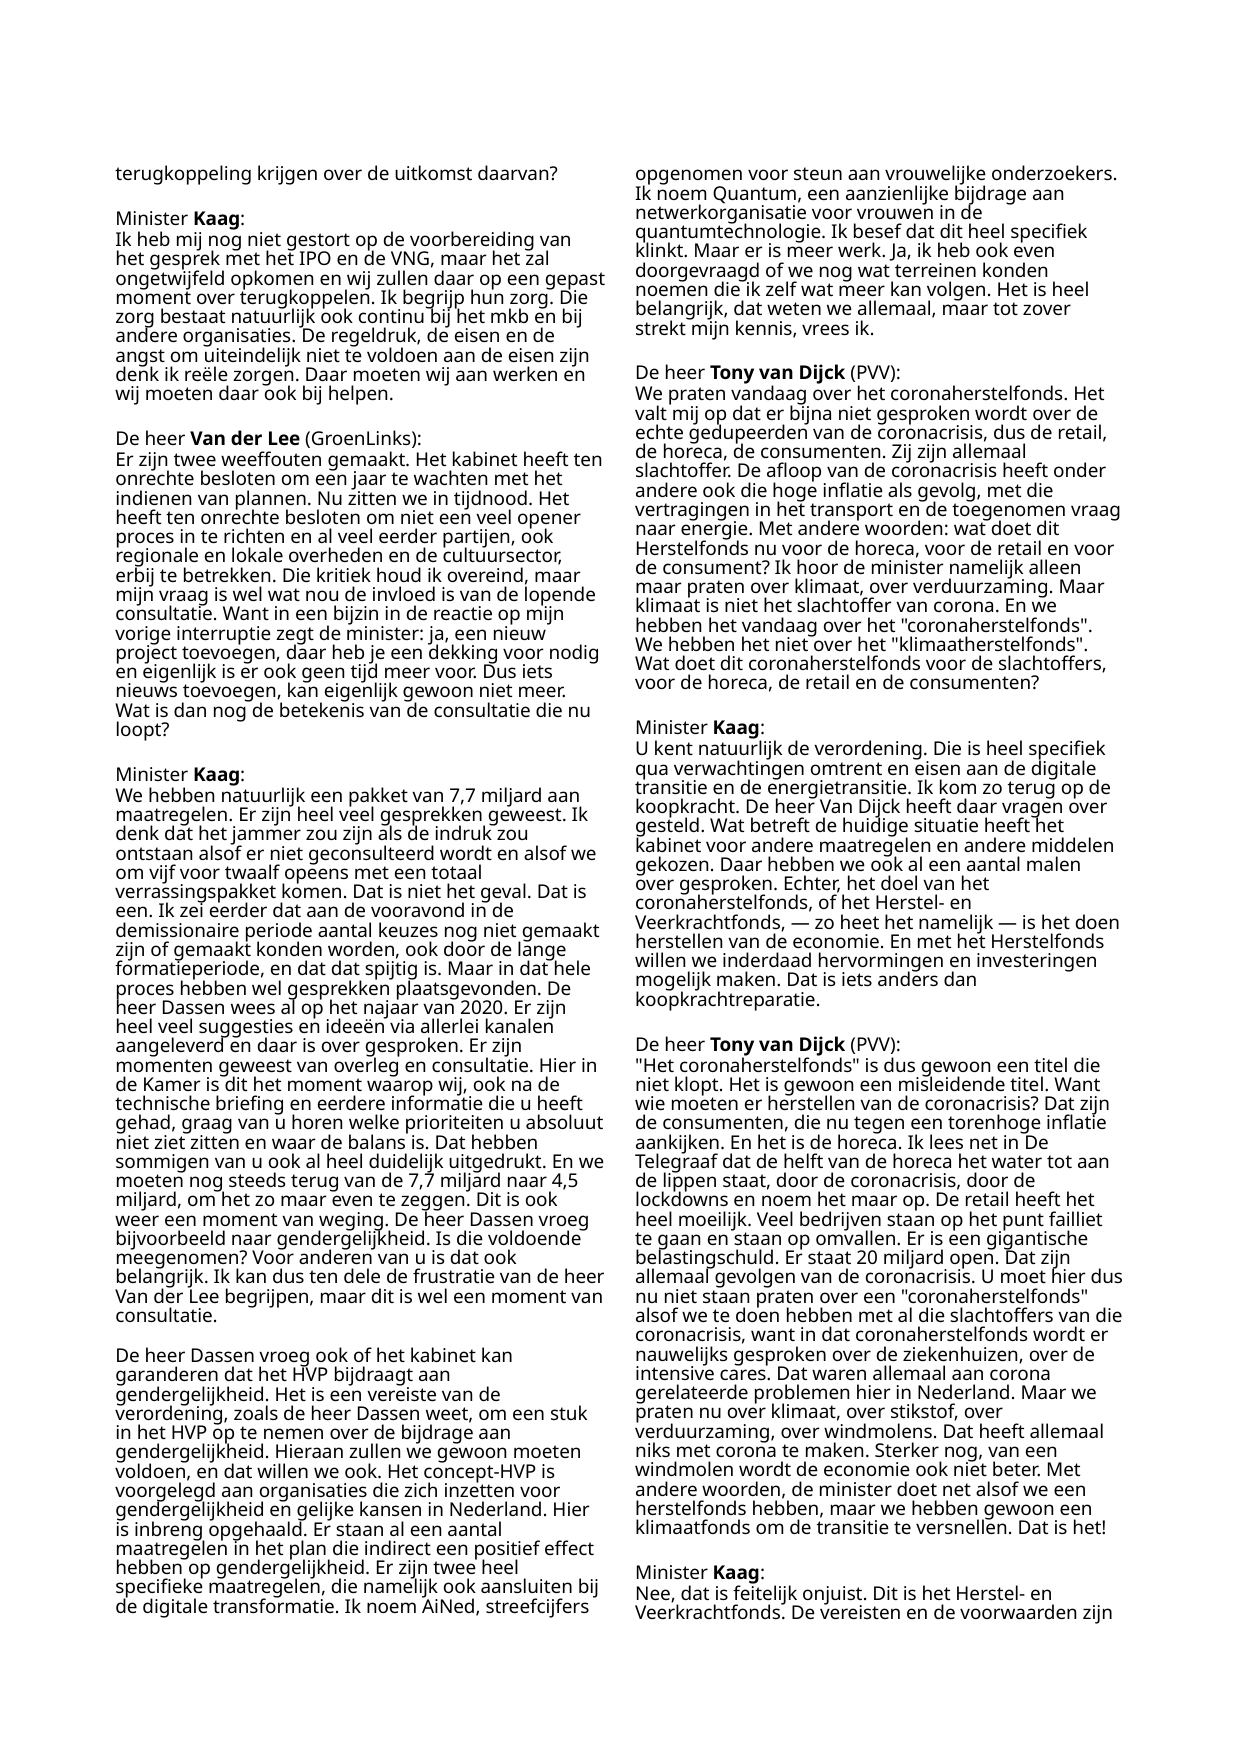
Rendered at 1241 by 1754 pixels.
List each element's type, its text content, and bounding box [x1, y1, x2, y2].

text De heer Van der Lee (GroenLinks): [115, 425, 605, 451]
text Minister Kaag: [635, 1559, 1125, 1585]
text Nee, dat is feitelijk onjuist. Dit is het Herstel- en Veerkrachtfonds. De vereisten en de voorwaarden zijn [635, 1585, 1125, 1623]
text Er zijn twee weeffouten gemaakt. Het kabinet heeft ten onrechte besloten om een jaar te wachten met het indienen van plannen. Nu zitten we in tijdnood. Het heeft ten onrechte besloten om niet een veel opener proces in te richten en al veel eerder partijen, ook regionale en lokale overheden en de cultuursector, erbij te betrekken. Die kritiek houd ik overeind, maar mijn vraag is wel wat nou de invloed is van de lopende consultatie. Want in een bijzin in de reactie op mijn vorige interruptie zegt de minister: ja, een nieuw project toevoegen, daar heb je een dekking voor nodig en eigenlijk is er ook geen tijd meer voor. Dus iets nieuws toevoegen, kan eigenlijk gewoon niet meer. Wat is dan nog de betekenis van de consultatie die nu loopt? [115, 451, 605, 740]
text Ik heb mij nog niet gestort op de voorbereiding van het gesprek met het IPO en de VNG, maar het zal ongetwijfeld opkomen en wij zullen daar op een gepast moment over terugkoppelen. Ik begrijp hun zorg. Die zorg bestaat natuurlijk ook continu bij het mkb en bij andere organisaties. De regeldruk, de eisen en de angst om uiteindelijk niet te voldoen aan de eisen zijn denk ik reële zorgen. Daar moeten wij aan werken en wij moeten daar ook bij helpen. [115, 231, 605, 404]
text U kent natuurlijk de verordening. Die is heel specifiek qua verwachtingen omtrent en eisen aan de digitale transitie en de energietransitie. Ik kom zo terug op de koopkracht. De heer Van Dijck heeft daar vragen over gesteld. Wat betreft de huidige situatie heeft het kabinet voor andere maatregelen en andere middelen gekozen. Daar hebben we ook al een aantal malen over gesproken. Echter, het doel van het coronaherstelfonds, of het Herstel- en Veerkrachtfonds, — zo heet het namelijk — is het doen herstellen van de economie. En met het Herstelfonds willen we inderdaad hervormingen en investeringen mogelijk maken. Dat is iets anders dan koopkrachtreparatie. [635, 740, 1125, 1010]
text "Het coronaherstelfonds" is dus gewoon een titel die niet klopt. Het is gewoon een misleidende titel. Want wie moeten er herstellen van de coronacrisis? Dat zijn de consumenten, die nu tegen een torenhoge inflatie aankijken. En het is de horeca. Ik lees net in De Telegraaf dat de helft van de horeca het water tot aan de lippen staat, door de coronacrisis, door de lockdowns en noem het maar op. De retail heeft het heel moeilijk. Veel bedrijven staan op het punt failliet te gaan en staan op omvallen. Er is een gigantische belastingschuld. Er staat 20 miljard open. Dat zijn allemaal gevolgen van de coronacrisis. U moet hier dus nu niet staan praten over een "coronaherstelfonds" alsof we te doen hebben met al die slachtoffers van die coronacrisis, want in dat coronaherstelfonds wordt er nauwelijks gesproken over de ziekenhuizen, over de intensive cares. Dat waren allemaal aan corona gerelateerde problemen hier in Nederland. Maar we praten nu over klimaat, over stikstof, over verduurzaming, over windmolens. Dat heeft allemaal niks met corona te maken. Sterker nog, van een windmolen wordt de economie ook niet beter. Met andere woorden, de minister doet net alsof we een herstelfonds hebben, maar we hebben gewoon een klimaatfonds om de transitie te versnellen. Dat is het! [635, 1057, 1125, 1538]
text Minister Kaag: [115, 761, 605, 787]
text opgenomen voor steun aan vrouwelijke onderzoekers. Ik noem Quantum, een aanzienlijke bijdrage aan netwerkorganisatie voor vrouwen in de quantumtechnologie. Ik besef dat dit heel specifiek klinkt. Maar er is meer werk. Ja, ik heb ook even doorgevraagd of we nog wat terreinen konden noemen die ik zelf wat meer kan volgen. Het is heel belangrijk, dat weten we allemaal, maar tot zover strekt mijn kennis, vrees ik. [635, 165, 1125, 339]
text terugkoppeling krijgen over de uitkomst daarvan? [115, 165, 605, 184]
text We praten vandaag over het coronaherstelfonds. Het valt mij op dat er bijna niet gesproken wordt over de echte gedupeerden van de coronacrisis, dus de retail, de horeca, de consumenten. Zij zijn allemaal slachtoffer. De afloop van de coronacrisis heeft onder andere ook die hoge inflatie als gevolg, met die vertragingen in het transport en de toegenomen vraag naar energie. Met andere woorden: wat doet dit Herstelfonds nu voor de horeca, voor de retail en voor de consument? Ik hoor de minister namelijk alleen maar praten over klimaat, over verduurzaming. Maar klimaat is niet het slachtoffer van corona. En we hebben het vandaag over het "coronaherstelfonds". We hebben het niet over het "klimaatherstelfonds". Wat doet dit coronaherstelfonds voor de slachtoffers, voor de horeca, de retail en de consumenten? [635, 385, 1125, 694]
text De heer Tony van Dijck (PVV): [635, 359, 1125, 385]
text De heer Tony van Dijck (PVV): [635, 1031, 1125, 1057]
text Minister Kaag: [115, 205, 605, 231]
text We hebben natuurlijk een pakket van 7,7 miljard aan maatregelen. Er zijn heel veel gesprekken geweest. Ik denk dat het jammer zou zijn als de indruk zou ontstaan alsof er niet geconsulteerd wordt en alsof we om vijf voor twaalf opeens met een totaal verrassingspakket komen. Dat is niet het geval. Dat is een. Ik zei eerder dat aan de vooravond in de demissionaire periode aantal keuzes nog niet gemaakt zijn of gemaakt konden worden, ook door de lange formatieperiode, en dat dat spijtig is. Maar in dat hele proces hebben wel gesprekken plaatsgevonden. De heer Dassen wees al op het najaar van 2020. Er zijn heel veel suggesties en ideeën via allerlei kanalen aangeleverd en daar is over gesproken. Er zijn momenten geweest van overleg en consultatie. Hier in de Kamer is dit het moment waarop wij, ook na de technische briefing en eerdere informatie die u heeft gehad, graag van u horen welke prioriteiten u absoluut niet ziet zitten en waar de balans is. Dat hebben sommigen van u ook al heel duidelijk uitgedrukt. En we moeten nog steeds terug van de 7,7 miljard naar 4,5 miljard, om het zo maar even te zeggen. Dit is ook weer een moment van weging. De heer Dassen vroeg bijvoorbeeld naar gendergelijkheid. Is die voldoende meegenomen? Voor anderen van u is dat ook belangrijk. Ik kan dus ten dele de frustratie van de heer Van der Lee begrijpen, maar dit is wel een moment van consultatie. [115, 787, 605, 1326]
text Minister Kaag: [635, 714, 1125, 740]
text De heer Dassen vroeg ook of het kabinet kan garanderen dat het HVP bijdraagt aan gendergelijkheid. Het is een vereiste van de verordening, zoals de heer Dassen weet, om een stuk in het HVP op te nemen over de bijdrage aan gendergelijkheid. Hieraan zullen we gewoon moeten voldoen, en dat willen we ook. Het concept-HVP is voorgelegd aan organisaties die zich inzetten voor gendergelijkheid en gelijke kansen in Nederland. Hier is inbreng opgehaald. Er staan al een aantal maatregelen in het plan die indirect een positief effect hebben op gendergelijkheid. Er zijn twee heel specifieke maatregelen, die namelijk ook aansluiten bij de digitale transformatie. Ik noem AiNed, streefcijfers [115, 1347, 605, 1617]
